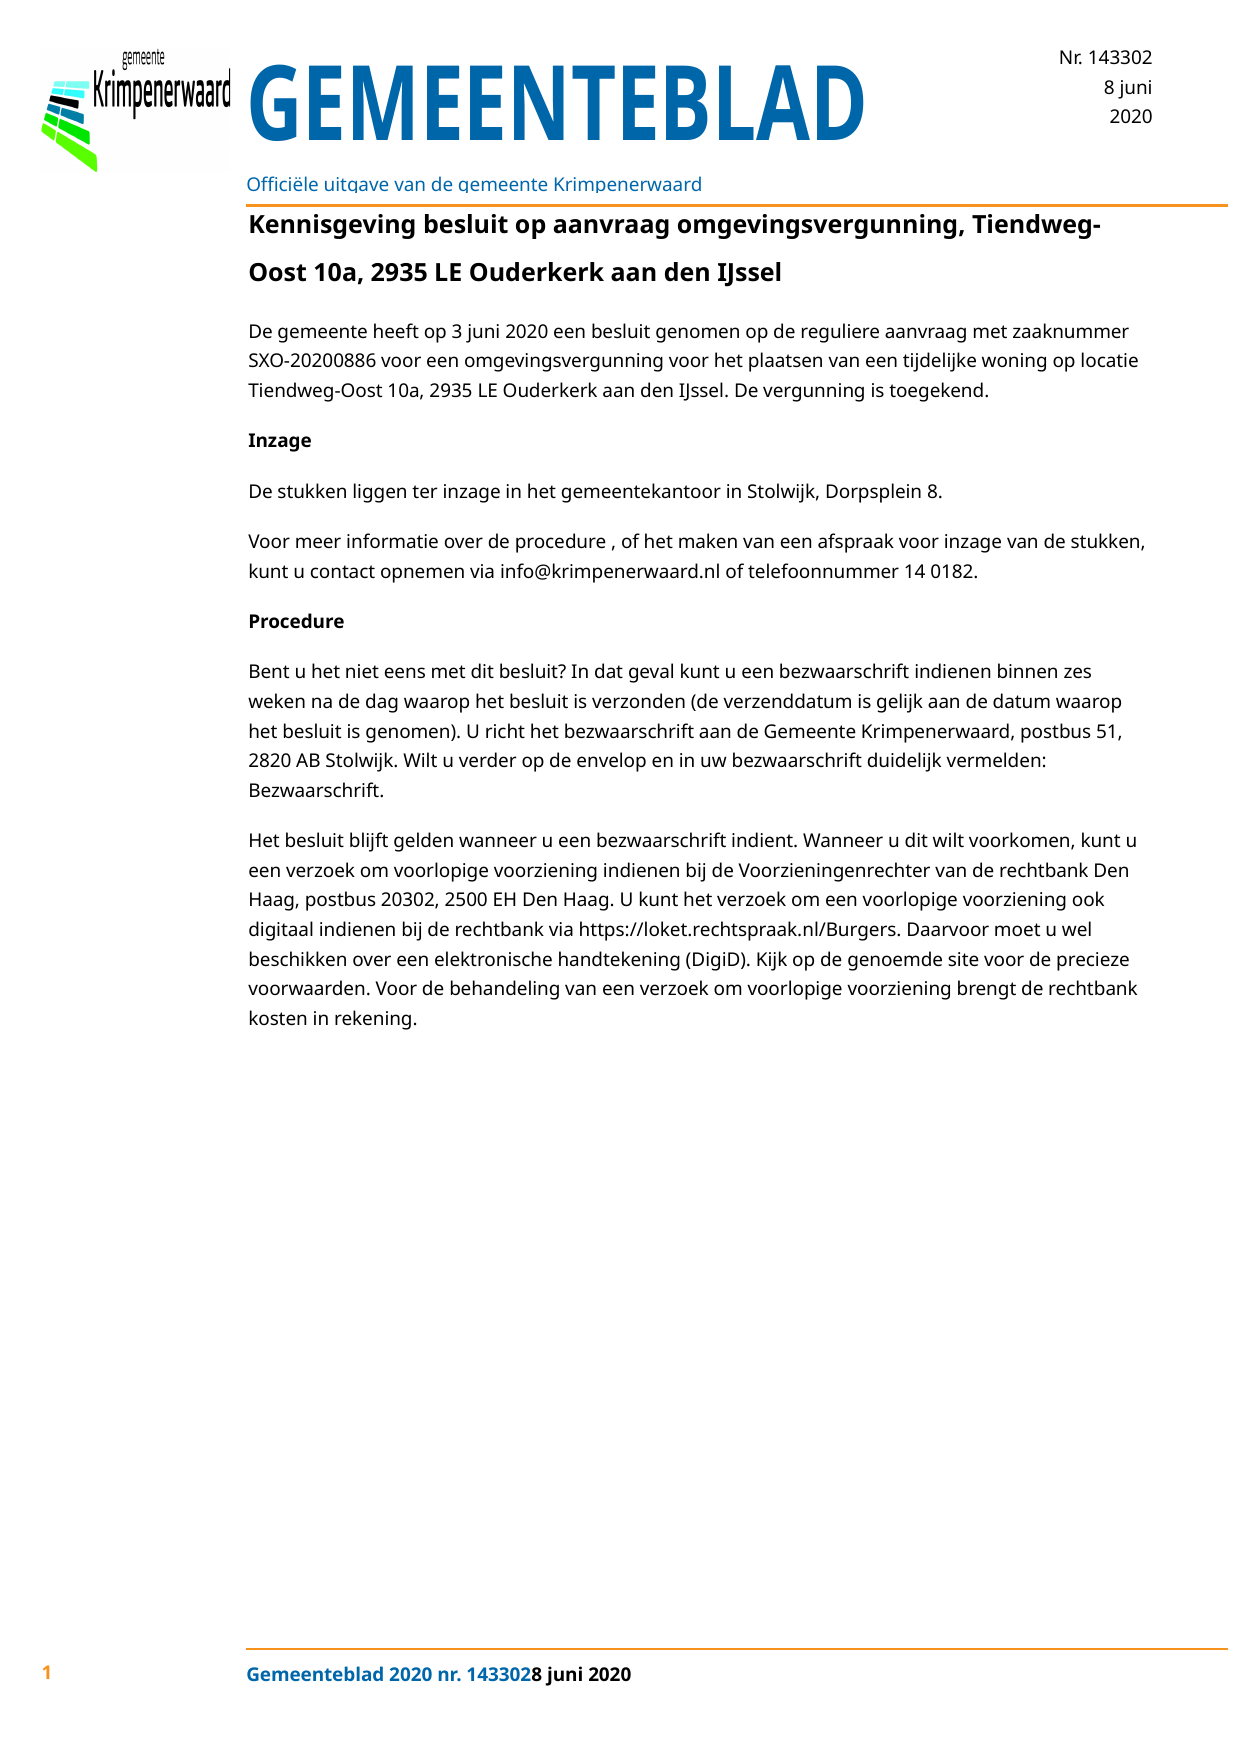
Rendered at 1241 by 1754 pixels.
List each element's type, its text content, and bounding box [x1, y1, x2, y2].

text Inzage [248, 427, 1152, 453]
text De gemeente heeft op 3 juni 2020 een besluit genomen op de reguliere aanvraag met zaaknummer SXO-20200886 voor een omgevingsvergunning voor het plaatsen van een tijdelijke woning op locatie Tiendweg-Oost 10a, 2935 LE Ouderkerk aan den IJssel. De vergunning is toegekend. [248, 318, 1152, 403]
text Het besluit blijft gelden wanneer u een bezwaarschrift indient. Wanneer u dit wilt voorkomen, kunt u een verzoek om voorlopige voorziening indienen bij de Voorzieningenrechter van de rechtbank Den Haag, postbus 20302, 2500 EH Den Haag. U kunt het verzoek om een voorlopige voorziening ook digitaal indienen bij de rechtbank via https://loket.rechtspraak.nl/Burgers. Daarvoor moet u wel beschikken over een elektronische handtekening (DigiD). Kijk op de genoemde site voor de precieze voorwaarden. Voor de behandeling van een verzoek om voorlopige voorziening brengt de rechtbank kosten in rekening. [248, 827, 1152, 1031]
text Kennisgeving besluit op aanvraag omgevingsvergunning, Tiendweg-Oost 10a, 2935 LE Ouderkerk aan den IJssel [248, 207, 1152, 288]
text De stukken liggen ter inzage in het gemeentekantoor in Stolwijk, Dorpsplein 8. [248, 478, 1152, 504]
text Bent u het niet eens met dit besluit? In dat geval kunt u een bezwaarschrift indienen binnen zes weken na de dag waarop het besluit is verzonden (de verzenddatum is gelijk aan de datum waarop het besluit is genomen). U richt het bezwaarschrift aan de Gemeente Krimpenerwaard, postbus 51, 2820 AB Stolwijk. Wilt u verder op de envelop en in uw bezwaarschrift duidelijk vermelden: Bezwaarschrift. [248, 659, 1152, 803]
text Procedure [248, 608, 1152, 634]
picture [41, 47, 231, 172]
text Voor meer informatie over de procedure , of het maken van een afspraak voor inzage van de stukken, kunt u contact opnemen via info@krimpenerwaard.nl of telefoonnummer 14 0182. [248, 528, 1152, 584]
